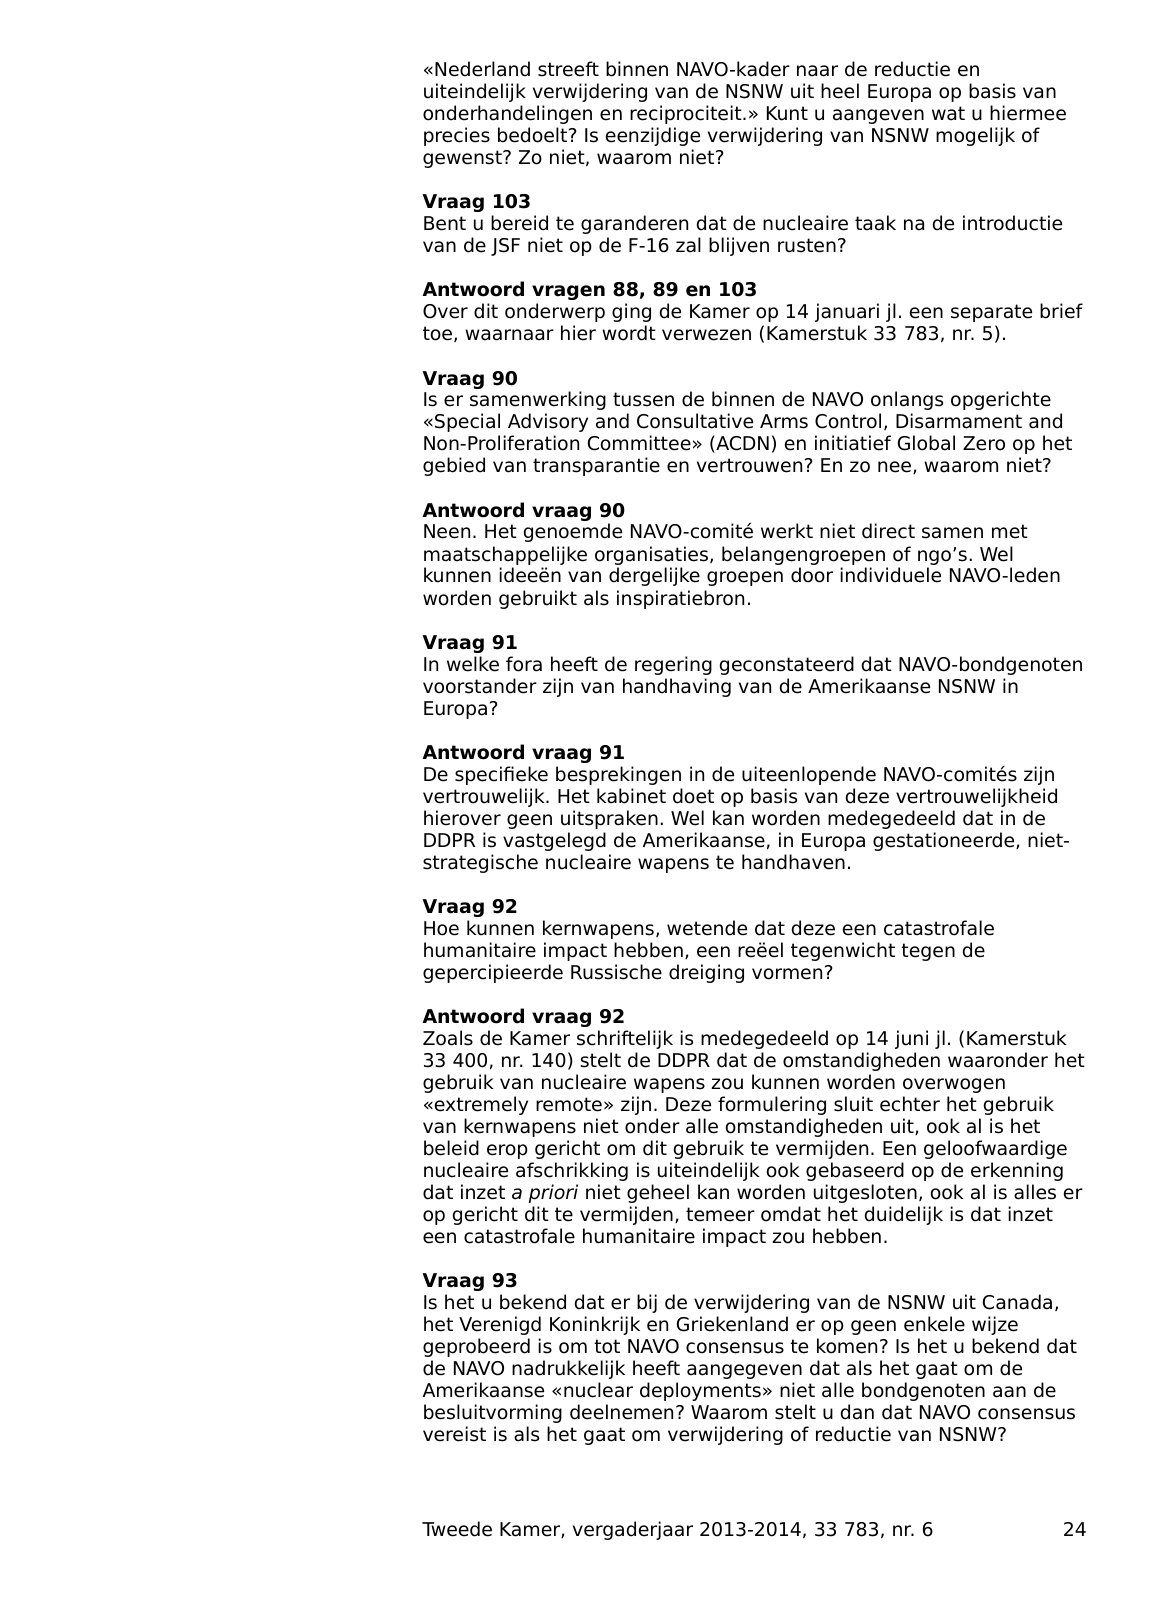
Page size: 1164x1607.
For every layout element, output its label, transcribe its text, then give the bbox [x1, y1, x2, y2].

text Vraag 92 [422, 896, 1087, 918]
text Vraag 103 [422, 191, 1087, 213]
text Antwoord vragen 88, 89 en 103 [422, 279, 1087, 301]
text Vraag 91 [422, 632, 1087, 653]
text Vraag 90 [422, 367, 1087, 389]
text Vraag 93 [422, 1270, 1087, 1292]
text In welke fora heeft de regering geconstateerd dat NAVO-bondgenoten voorstander zijn van handhaving van de Amerikaanse NSNW in Europa? [422, 653, 1087, 719]
text Bent u bereid te garanderen dat de nucleaire taak na de introductie van de JSF niet op de F-16 zal blijven rusten? [422, 213, 1087, 257]
text De specifieke besprekingen in de uiteenlopende NAVO-comités zijn vertrouwelijk. Het kabinet doet op basis van deze vertrouwelijkheid hierover geen uitspraken. Wel kan worden medegedeeld dat in de DDPR is vastgelegd de Amerikaanse, in Europa gestationeerde, niet-strategische nucleaire wapens te handhaven. [422, 764, 1087, 873]
text «Nederland streeft binnen NAVO-kader naar de reductie en uiteindelijk verwijdering van de NSNW uit heel Europa op basis van onderhandelingen en reciprociteit.» Kunt u aangeven wat u hiermee precies bedoelt? Is eenzijdige verwijdering van NSNW mogelijk of gewenst? Zo niet, waarom niet? [422, 59, 1087, 169]
text Hoe kunnen kernwapens, wetende dat deze een catastrofale humanitaire impact hebben, een reëel tegenwicht tegen de gepercipieerde Russische dreiging vormen? [422, 918, 1087, 984]
text Neen. Het genoemde NAVO-comité werkt niet direct samen met maatschappelijke organisaties, belangengroepen of ngo’s. Wel kunnen ideeën van dergelijke groepen door individuele NAVO-leden worden gebruikt als inspiratiebron. [422, 521, 1087, 609]
text Antwoord vraag 91 [422, 742, 1087, 764]
text Antwoord vraag 92 [422, 1006, 1087, 1028]
text Zoals de Kamer schriftelijk is medegedeeld op 14 juni jl. (Kamerstuk 33 400, nr. 140) stelt de DDPR dat de omstandigheden waaronder het gebruik van nucleaire wapens zou kunnen worden overwogen «extremely remote» zijn. Deze formulering sluit echter het gebruik van kernwapens niet onder alle omstandigheden uit, ook al is het beleid erop gericht om dit gebruik te vermijden. Een geloofwaardige nucleaire afschrikking is uiteindelijk ook gebaseerd op de erkenning dat inzet a priori niet geheel kan worden uitgesloten, ook al is alles er op gericht dit te vermijden, temeer omdat het duidelijk is dat inzet een catastrofale humanitaire impact zou hebben. [422, 1028, 1087, 1248]
text Is het u bekend dat er bij de verwijdering van de NSNW uit Canada, het Verenigd Koninkrijk en Griekenland er op geen enkele wijze geprobeerd is om tot NAVO consensus te komen? Is het u bekend dat de NAVO nadrukkelijk heeft aangegeven dat als het gaat om de Amerikaanse «nuclear deployments» niet alle bondgenoten aan de besluitvorming deelnemen? Waarom stelt u dan dat NAVO consensus vereist is als het gaat om verwijdering of reductie van NSNW? [422, 1292, 1087, 1446]
text Antwoord vraag 90 [422, 499, 1087, 521]
text Over dit onderwerp ging de Kamer op 14 januari jl. een separate brief toe, waarnaar hier wordt verwezen (Kamerstuk 33 783, nr. 5). [422, 301, 1087, 345]
text Is er samenwerking tussen de binnen de NAVO onlangs opgerichte «Special Advisory and Consultative Arms Control, Disarmament and Non-Proliferation Committee» (ACDN) en initiatief Global Zero op het gebied van transparantie en vertrouwen? En zo nee, waarom niet? [422, 389, 1087, 477]
